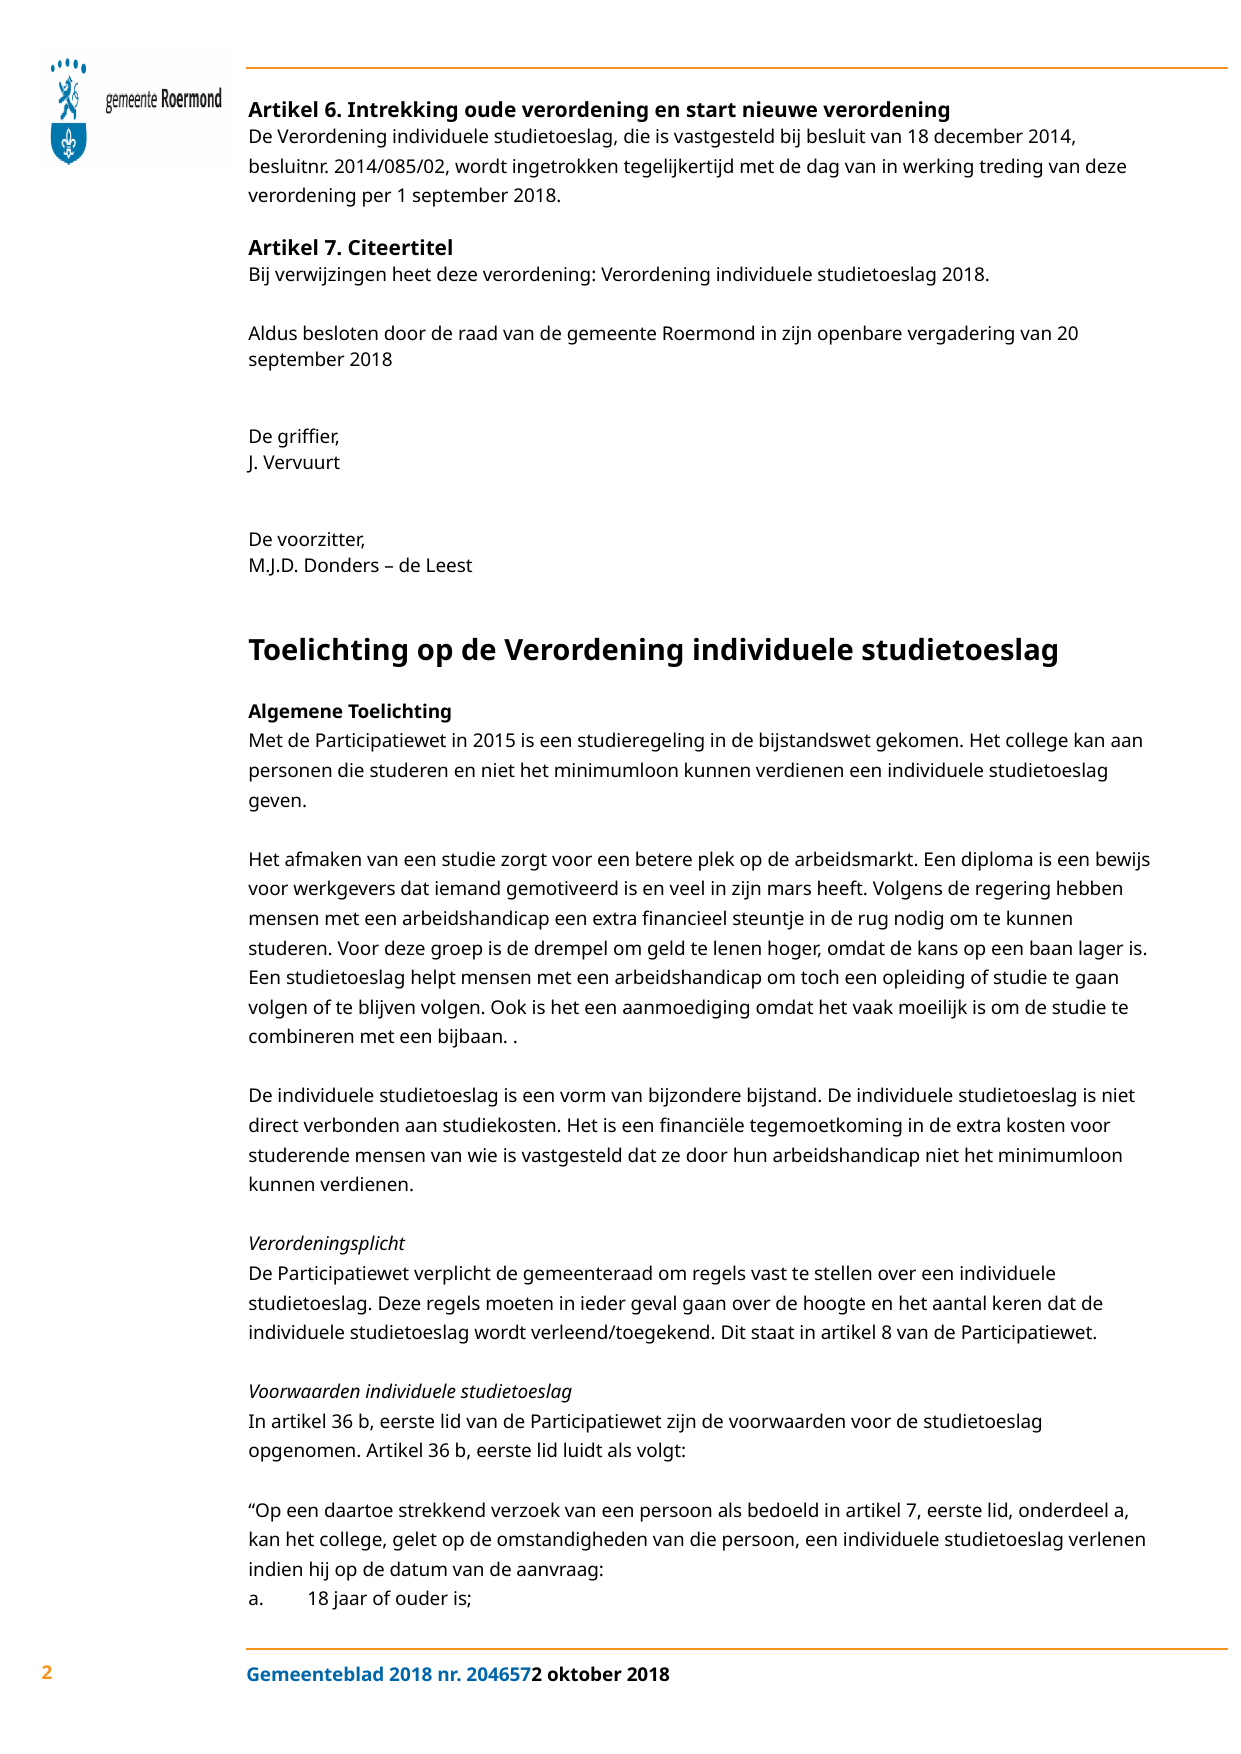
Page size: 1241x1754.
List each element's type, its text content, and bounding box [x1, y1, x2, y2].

text Toelichting op de Verordening individuele studietoeslag [248, 629, 1152, 669]
picture [41, 47, 231, 172]
text De voorzitter, [248, 526, 1152, 552]
text Verordeningsplicht [248, 1231, 1152, 1256]
list 18 jaar of ouder is; [248, 1586, 1152, 1611]
text M.J.D. Donders – de Leest [248, 552, 1152, 578]
text J. Vervuurt [248, 449, 1152, 475]
text Bij verwijzingen heet deze verordening: Verordening individuele studietoeslag 2018. [248, 261, 1152, 287]
text Artikel 6. Intrekking oude verordening en start nieuwe verordening [248, 95, 1152, 123]
text De Participatiewet verplicht de gemeenteraad om regels vast te stellen over een individuele studietoeslag. Deze regels moeten in ieder geval gaan over de hoogte en het aantal keren dat de individuele studietoeslag wordt verleend/toegekend. Dit staat in artikel 8 van de Participatiewet. [248, 1260, 1152, 1345]
text “Op een daartoe strekkend verzoek van een persoon als bedoeld in artikel 7, eerste lid, onderdeel a, kan het college, gelet op de omstandigheden van die persoon, een individuele studietoeslag verlenen indien hij op de datum van de aanvraag: [248, 1497, 1152, 1582]
text In artikel 36 b, eerste lid van de Participatiewet zijn de voorwaarden voor de studietoeslag opgenomen. Artikel 36 b, eerste lid luidt als volgt: [248, 1408, 1152, 1463]
text De individuele studietoeslag is een vorm van bijzondere bijstand. De individuele studietoeslag is niet direct verbonden aan studiekosten. Het is een financiële tegemoetkoming in de extra kosten voor studerende mensen van wie is vastgesteld dat ze door hun arbeidshandicap niet het minimumloon kunnen verdienen. [248, 1083, 1152, 1197]
text Artikel 7. Citeertitel [248, 233, 1152, 261]
text Aldus besloten door de raad van de gemeente Roermond in zijn openbare vergadering van 20 september 2018 [248, 320, 1152, 372]
text De griffier, [248, 423, 1152, 449]
text De Verordening individuele studietoeslag, die is vastgesteld bij besluit van 18 december 2014, besluitnr. 2014/085/02, wordt ingetrokken tegelijkertijd met de dag van in werking treding van deze verordening per 1 september 2018. [248, 123, 1152, 208]
text Voorwaarden individuele studietoeslag [248, 1378, 1152, 1404]
text Met de Participatiewet in 2015 is een studieregeling in de bijstandswet gekomen. Het college kan aan personen die studeren en niet het minimumloon kunnen verdienen een individuele studietoeslag geven. [248, 728, 1152, 812]
text Het afmaken van een studie zorgt voor een betere plek op de arbeidsmarkt. Een diploma is een bewijs voor werkgevers dat iemand gemotiveerd is en veel in zijn mars heeft. Volgens de regering hebben mensen met een arbeidshandicap een extra financieel steuntje in de rug nodig om te kunnen studeren. Voor deze groep is de drempel om geld te lenen hoger, omdat de kans op een baan lager is. Een studietoeslag helpt mensen met een arbeidshandicap om toch een opleiding of studie te gaan volgen of te blijven volgen. Ook is het een aanmoediging omdat het vaak moeilijk is om de studie te combineren met een bijbaan. . [248, 846, 1152, 1049]
text Algemene Toelichting [248, 698, 1152, 724]
